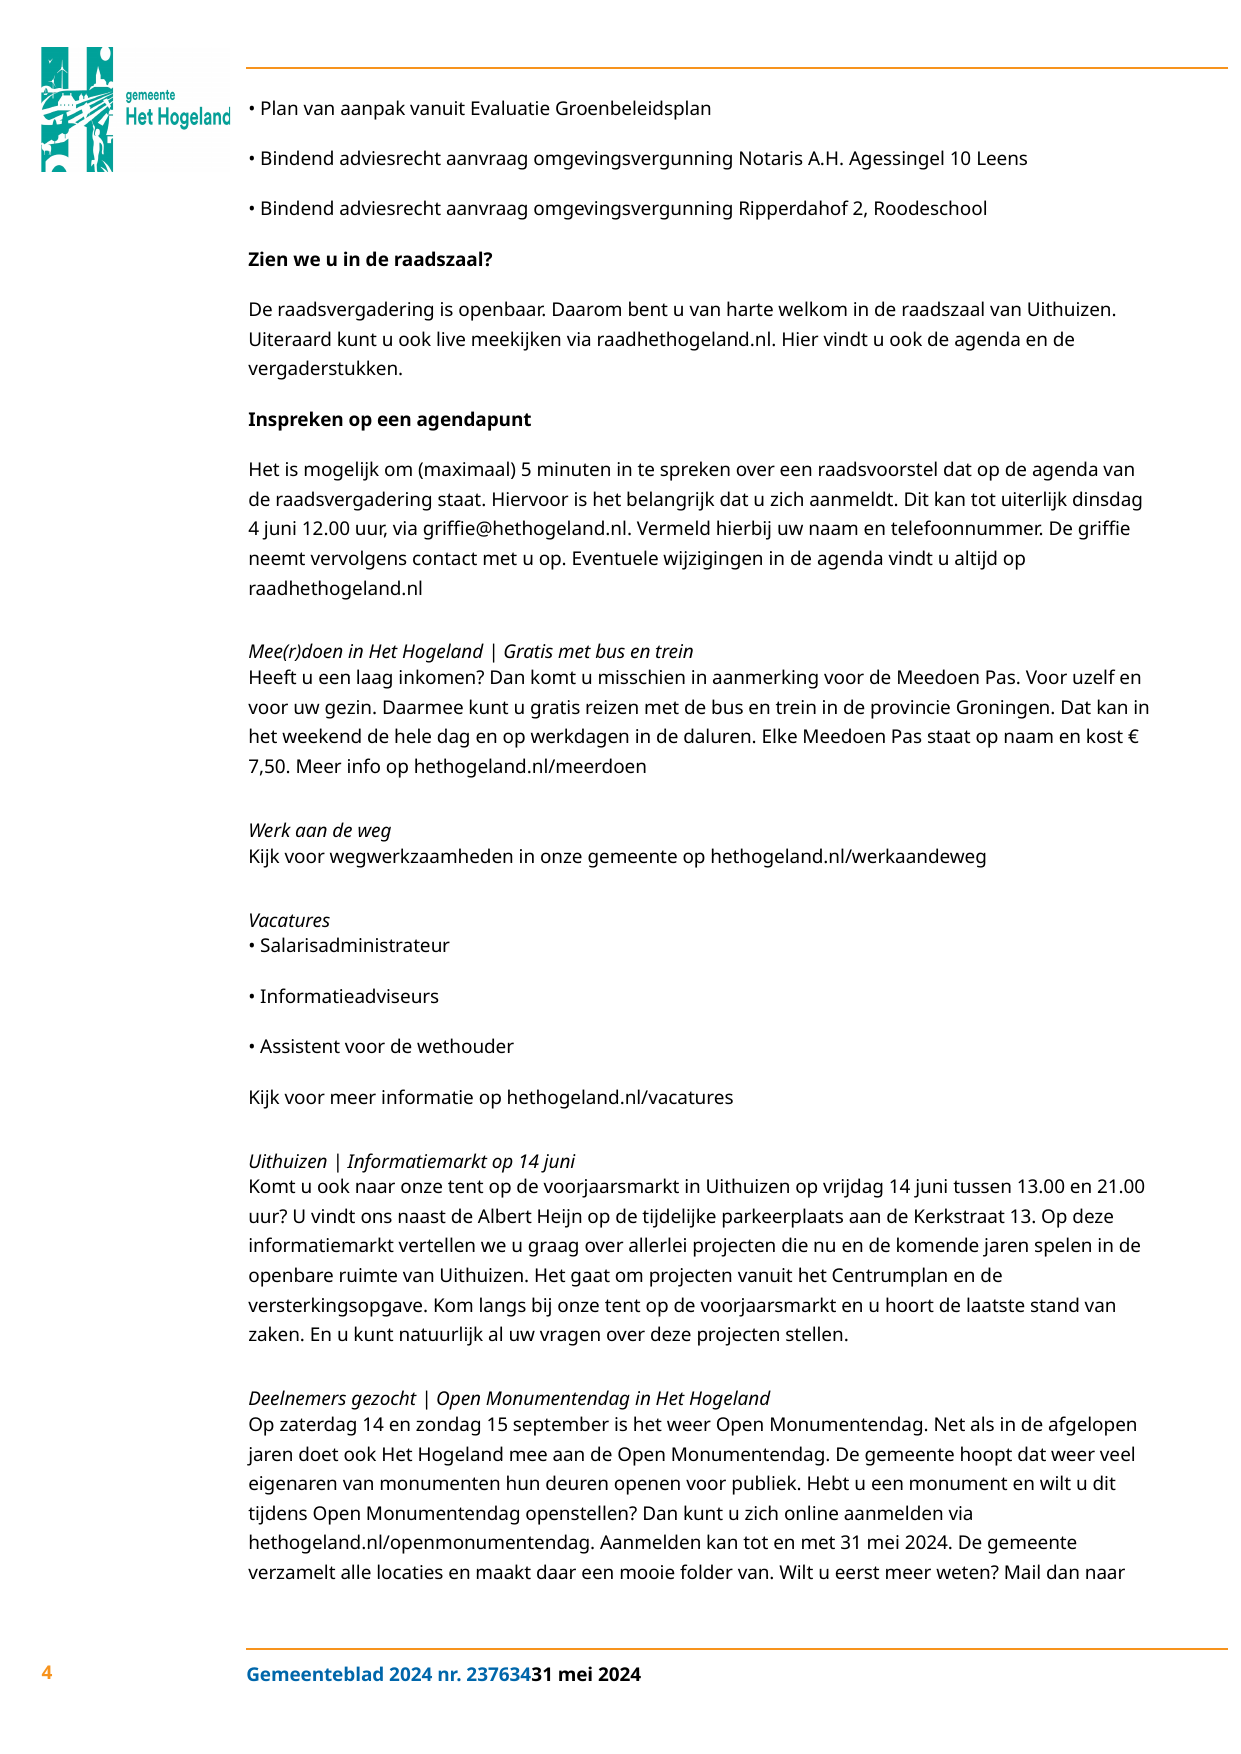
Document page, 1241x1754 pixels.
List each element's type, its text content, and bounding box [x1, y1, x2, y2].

text Uithuizen | Informatiemarkt op 14 juni [248, 1148, 1152, 1173]
text Kijk voor meer informatie op hethogeland.nl/vacatures [248, 1084, 1152, 1109]
text • Bindend adviesrecht aanvraag omgevingsvergunning Notaris A.H. Agessingel 10 Leens [248, 145, 1152, 171]
text • Assistent voor de wethouder [248, 1033, 1152, 1059]
text Zien we u in de raadszaal? [248, 246, 1152, 272]
picture [41, 47, 231, 172]
text Vacatures [248, 907, 1152, 933]
text Werk aan de weg [248, 817, 1152, 843]
text • Bindend adviesrecht aanvraag omgevingsvergunning Ripperdahof 2, Roodeschool [248, 196, 1152, 221]
text Op zaterdag 14 en zondag 15 september is het weer Open Monumentendag. Net als in de afgelopen jaren doet ook Het Hogeland mee aan de Open Monumentendag. De gemeente hoopt dat weer veel eigenaren van monumenten hun deuren openen voor publiek. Hebt u een monument en wilt u dit tijdens Open Monumentendag openstellen? Dan kunt u zich online aanmelden via hethogeland.nl/openmonumentendag. Aanmelden kan tot en met 31 mei 2024. De gemeente verzamelt alle locaties en maakt daar een mooie folder van. Wilt u eerst meer weten? Mail dan naar [248, 1411, 1152, 1585]
text Deelnemers gezocht | Open Monumentendag in Het Hogeland [248, 1385, 1152, 1411]
text Komt u ook naar onze tent op de voorjaarsmarkt in Uithuizen op vrijdag 14 juni tussen 13.00 en 21.00 uur? U vindt ons naast de Albert Heijn op de tijdelijke parkeerplaats aan de Kerkstraat 13. Op deze informatiemarkt vertellen we u graag over allerlei projecten die nu en de komende jaren spelen in de openbare ruimte van Uithuizen. Het gaat om projecten vanuit het Centrumplan en de versterkingsopgave. Kom langs bij onze tent op de voorjaarsmarkt en u hoort de laatste stand van zaken. En u kunt natuurlijk al uw vragen over deze projecten stellen. [248, 1173, 1152, 1347]
text • Salarisadministrateur [248, 933, 1152, 958]
text Het is mogelijk om (maximaal) 5 minuten in te spreken over een raadsvoorstel dat op de agenda van de raadsvergadering staat. Hiervoor is het belangrijk dat u zich aanmeldt. Dit kan tot uiterlijk dinsdag 4 juni 12.00 uur, via griffie@hethogeland.nl. Vermeld hierbij uw naam en telefoonnummer. De griffie neemt vervolgens contact met u op. Eventuele wijzigingen in de agenda vindt u altijd op raadhethogeland.nl [248, 456, 1152, 601]
text Inspreken op een agendapunt [248, 406, 1152, 432]
text Heeft u een laag inkomen? Dan komt u misschien in aanmerking voor de Meedoen Pas. Voor uzelf en voor uw gezin. Daarmee kunt u gratis reizen met de bus en trein in de provincie Groningen. Dat kan in het weekend de hele dag en op werkdagen in de daluren. Elke Meedoen Pas staat op naam en kost € 7,50. Meer info op hethogeland.nl/meerdoen [248, 664, 1152, 779]
text • Plan van aanpak vanuit Evaluatie Groenbeleidsplan [248, 95, 1152, 121]
text • Informatieadviseurs [248, 983, 1152, 1009]
text De raadsvergadering is openbaar. Daarom bent u van harte welkom in de raadszaal van Uithuizen. Uiteraard kunt u ook live meekijken via raadhethogeland.nl. Hier vindt u ook de agenda en de vergaderstukken. [248, 296, 1152, 381]
text Kijk voor wegwerkzaamheden in onze gemeente op hethogeland.nl/werkaandeweg [248, 843, 1152, 869]
text Mee(r)doen in Het Hogeland | Gratis met bus en trein [248, 639, 1152, 664]
